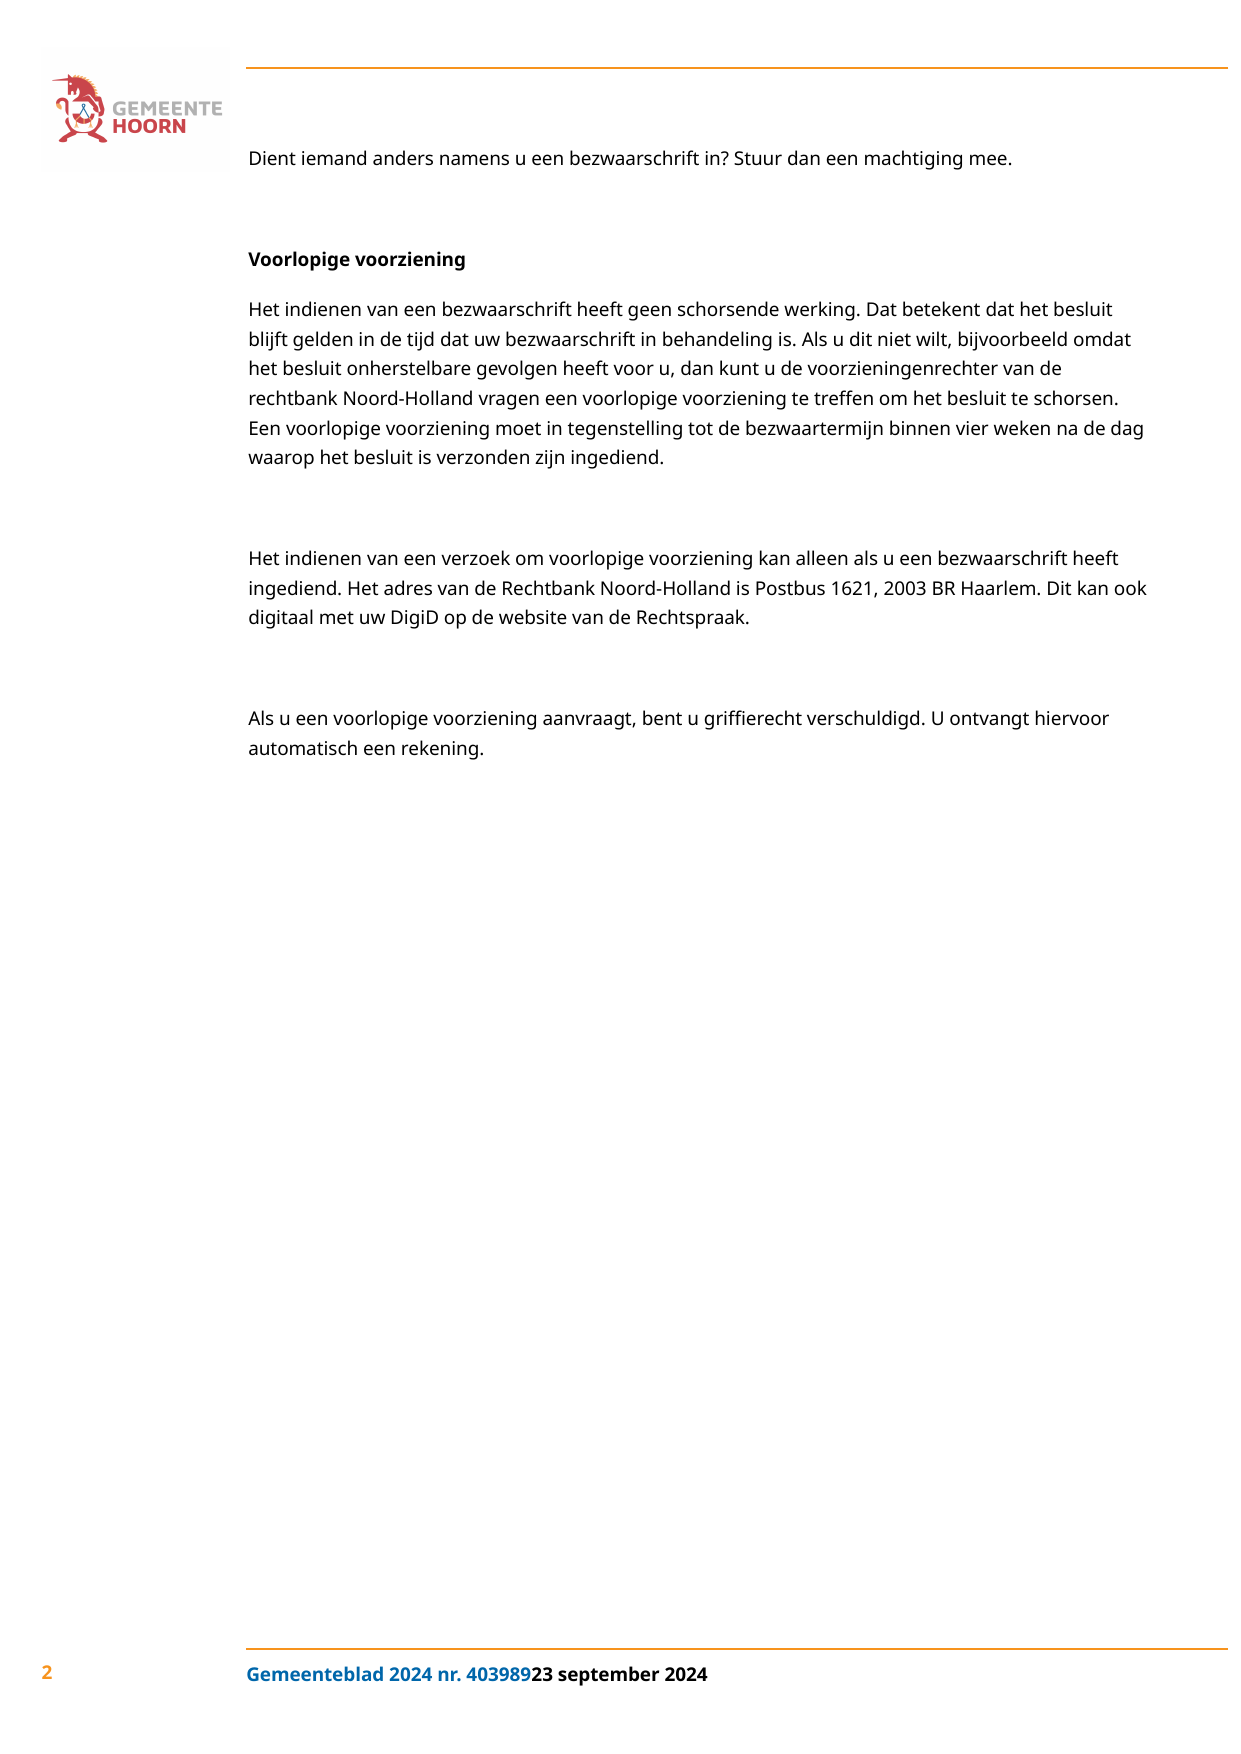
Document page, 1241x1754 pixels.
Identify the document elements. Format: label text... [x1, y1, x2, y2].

text Dient iemand anders namens u een bezwaarschrift in? Stuur dan een machtiging mee. [248, 145, 1152, 171]
picture [41, 47, 231, 172]
text Voorlopige voorziening [248, 246, 1152, 272]
text Als u een voorlopige voorziening aanvraagt, bent u griffierecht verschuldigd. U ontvangt hiervoor automatisch een rekening. [248, 705, 1152, 761]
text Het indienen van een bezwaarschrift heeft geen schorsende werking. Dat betekent dat het besluit blijft gelden in de tijd dat uw bezwaarschrift in behandeling is. Als u dit niet wilt, bijvoorbeeld omdat het besluit onherstelbare gevolgen heeft voor u, dan kunt u de voorzieningenrechter van de rechtbank Noord-Holland vragen een voorlopige voorziening te treffen om het besluit te schorsen. Een voorlopige voorziening moet in tegenstelling tot de bezwaartermijn binnen vier weken na de dag waarop het besluit is verzonden zijn ingediend. [248, 296, 1152, 470]
text Het indienen van een verzoek om voorlopige voorziening kan alleen als u een bezwaarschrift heeft ingediend. Het adres van de Rechtbank Noord-Holland is Postbus 1621, 2003 BR Haarlem. Dit kan ook digitaal met uw DigiD op de website van de Rechtspraak. [248, 545, 1152, 630]
